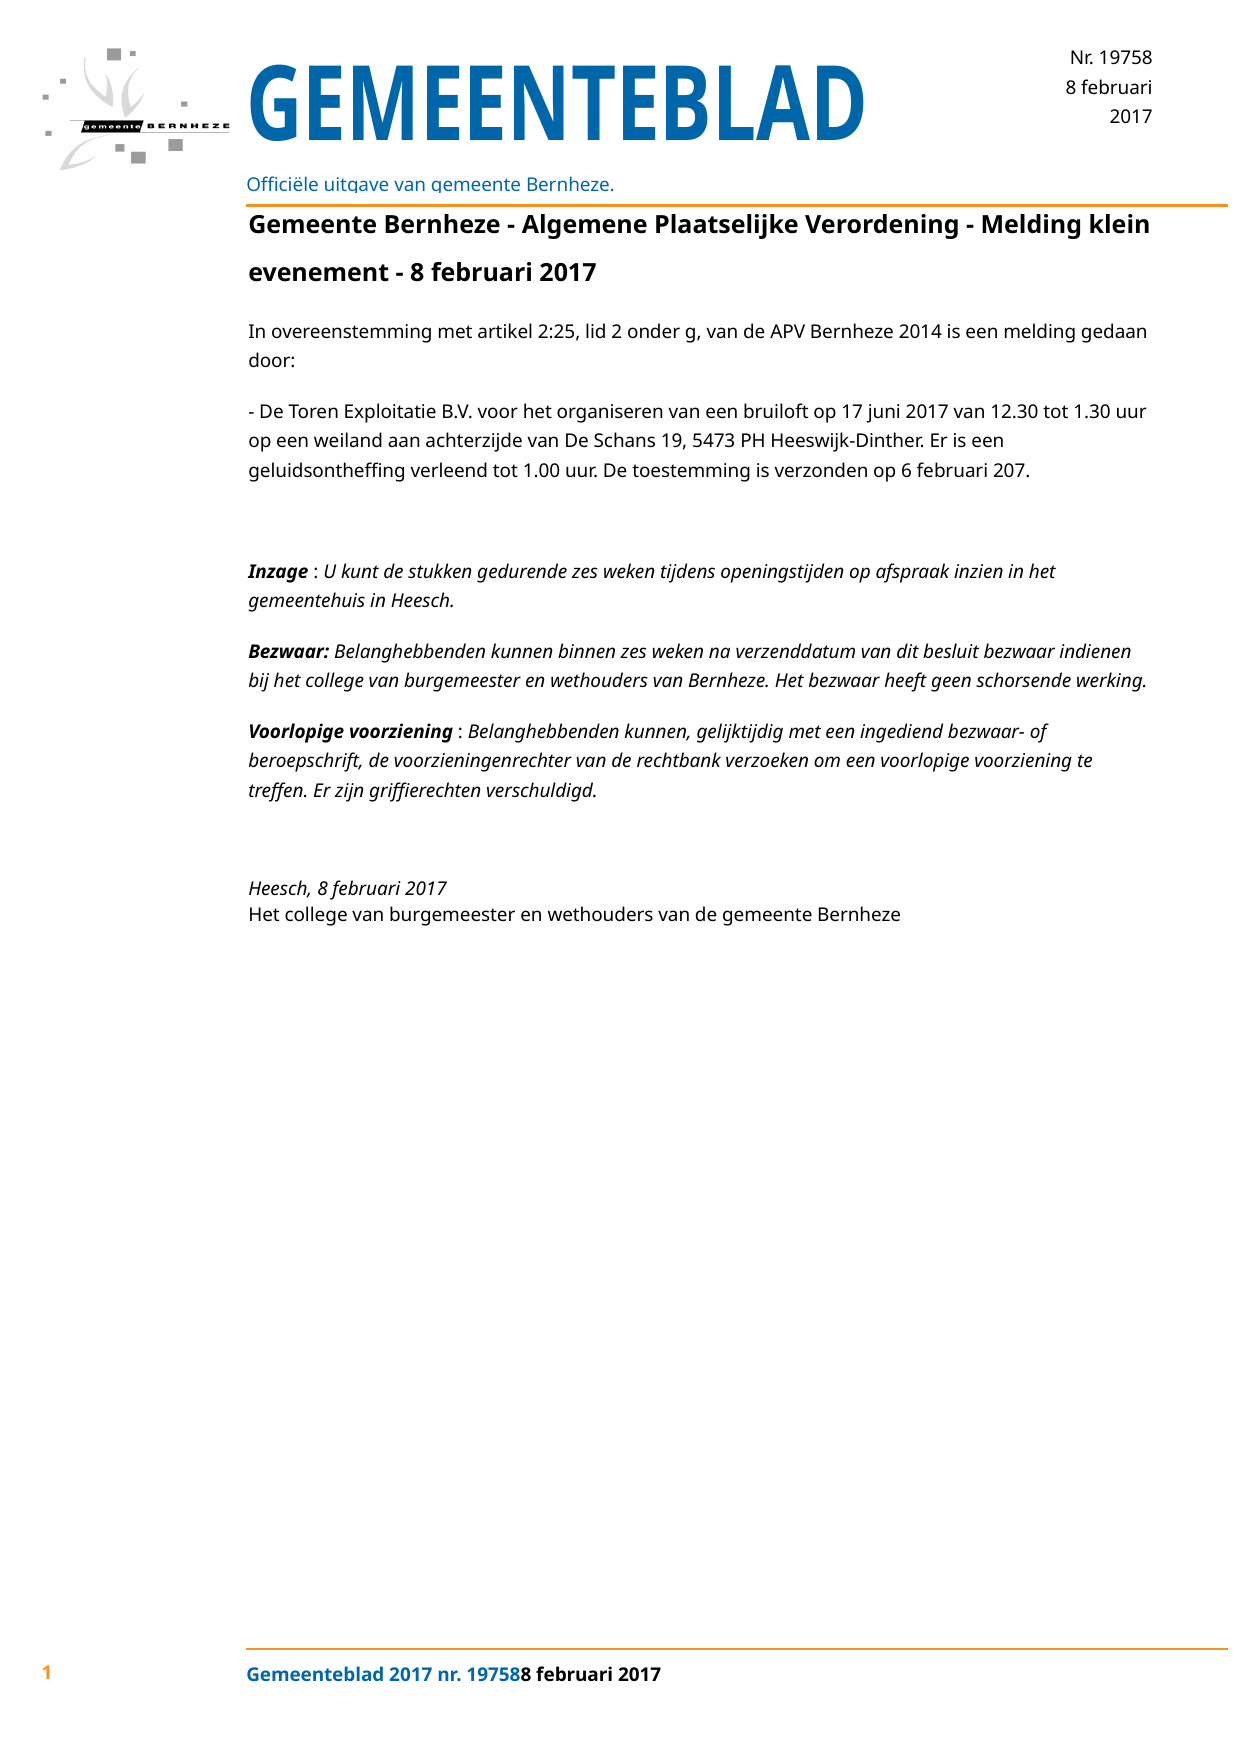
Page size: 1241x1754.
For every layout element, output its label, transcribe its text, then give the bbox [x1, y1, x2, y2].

text - De Toren Exploitatie B.V. voor het organiseren van een bruiloft op 17 juni 2017 van 12.30 tot 1.30 uur op een weiland aan achterzijde van De Schans 19, 5473 PH Heeswijk-Dinther. Er is een geluidsontheffing verleend tot 1.00 uur. De toestemming is verzonden op 6 februari 207. [248, 398, 1152, 483]
text Het college van burgemeester en wethouders van de gemeente Bernheze [248, 901, 1152, 927]
picture [41, 47, 231, 172]
text Voorlopige voorziening : Belanghebbenden kunnen, gelijktijdig met een ingediend bezwaar- of beroepschrift, de voorzieningenrechter van de rechtbank verzoeken om een voorlopige voorziening te treffen. Er zijn griffierechten verschuldigd. [248, 718, 1152, 803]
text Gemeente Bernheze - Algemene Plaatselijke Verordening - Melding klein evenement - 8 februari 2017 [248, 207, 1152, 288]
text In overeenstemming met artikel 2:25, lid 2 onder g, van de APV Bernheze 2014 is een melding gedaan door: [248, 318, 1152, 373]
text Bezwaar: Belanghebbenden kunnen binnen zes weken na verzenddatum van dit besluit bezwaar indienen bij het college van burgemeester en wethouders van Bernheze. Het bezwaar heeft geen schorsende werking. [248, 638, 1152, 693]
text Heesch, 8 februari 2017 [248, 875, 1152, 901]
text Inzage : U kunt de stukken gedurende zes weken tijdens openingstijden op afspraak inzien in het gemeentehuis in Heesch. [248, 558, 1152, 613]
